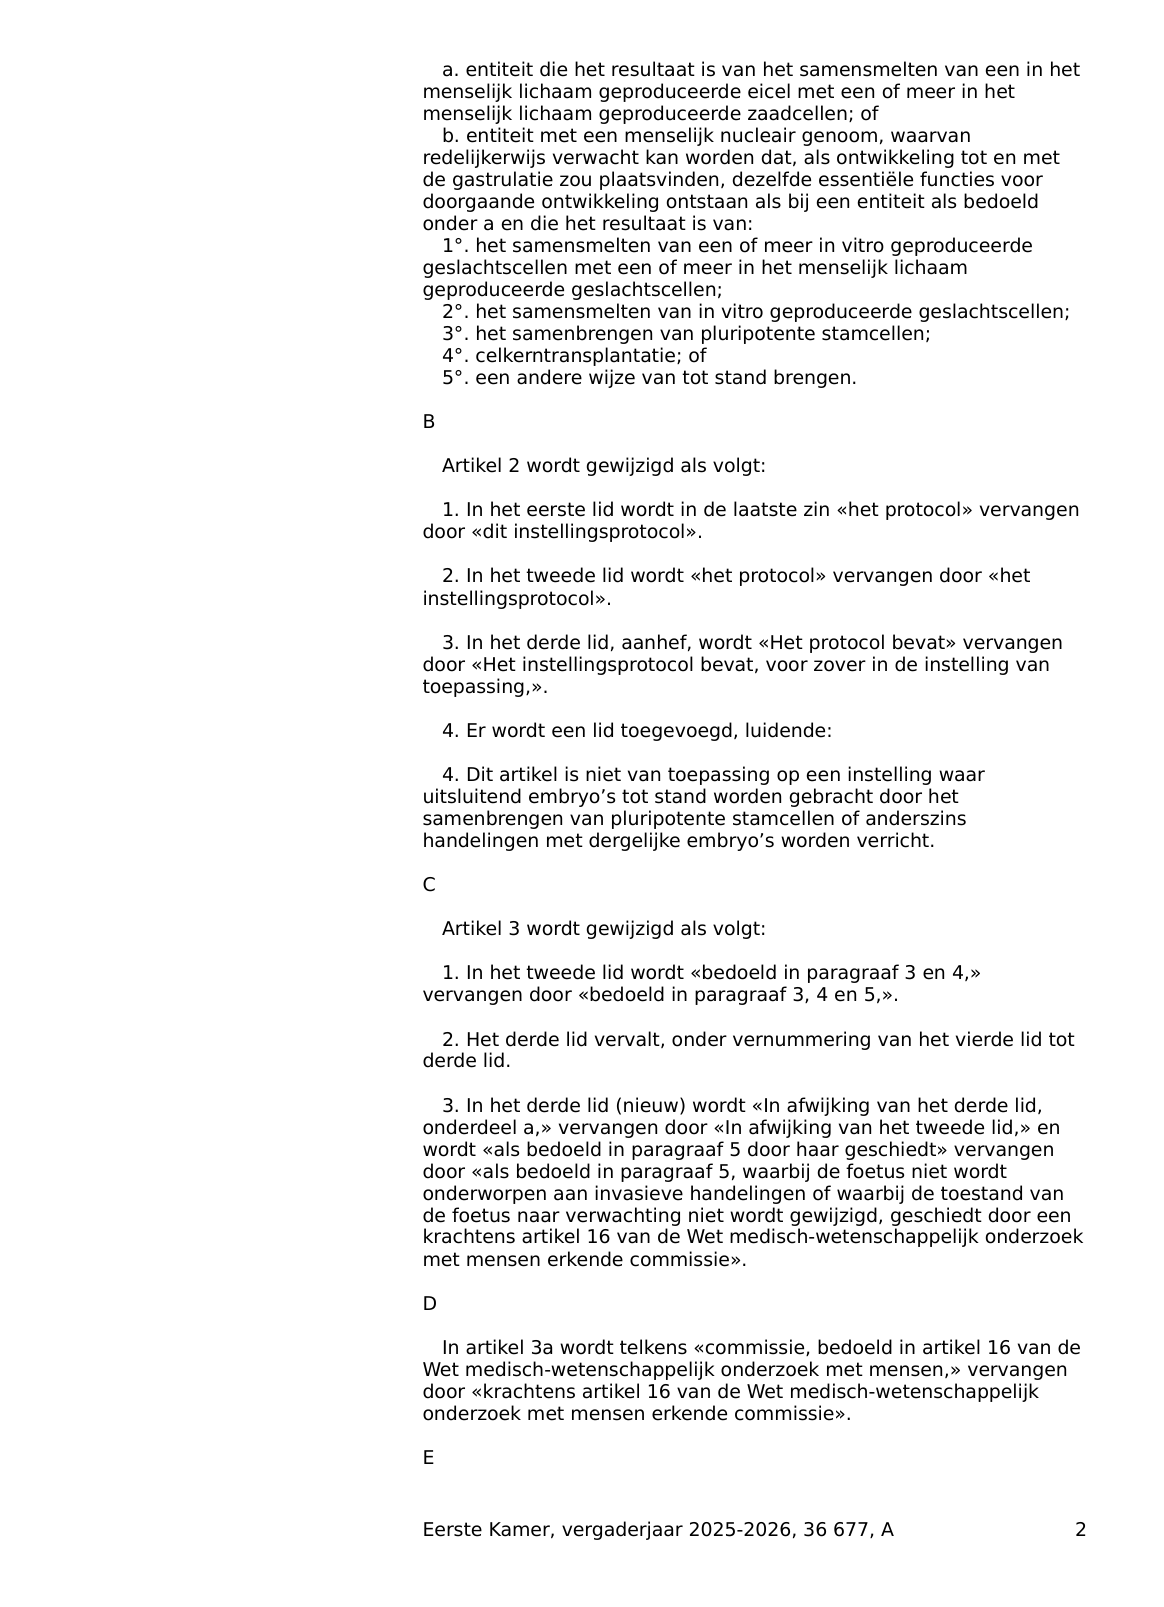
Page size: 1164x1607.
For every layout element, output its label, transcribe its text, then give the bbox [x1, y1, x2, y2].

text D [422, 1293, 1087, 1314]
text 3. In het derde lid, aanhef, wordt «Het protocol bevat» vervangen door «Het instellingsprotocol bevat, voor zover in de instelling van toepassing,». [422, 632, 1087, 697]
text Artikel 3 wordt gewijzigd als volgt: [422, 918, 1087, 940]
text 4. Er wordt een lid toegevoegd, luidende: [422, 720, 1087, 742]
text In artikel 3a wordt telkens «commissie, bedoeld in artikel 16 van de Wet medisch-wetenschappelijk onderzoek met mensen,» vervangen door «krachtens artikel 16 van de Wet medisch-wetenschappelijk onderzoek met mensen erkende commissie». [422, 1337, 1087, 1425]
text B [422, 411, 1087, 433]
text a. entiteit die het resultaat is van het samensmelten van een in het menselijk lichaam geproduceerde eicel met een of meer in het menselijk lichaam geproduceerde zaadcellen; of [422, 59, 1087, 125]
text 5°. een andere wijze van tot stand brengen. [422, 367, 1087, 389]
text 2. Het derde lid vervalt, onder vernummering van het vierde lid tot derde lid. [422, 1028, 1087, 1072]
text Artikel 2 wordt gewijzigd als volgt: [422, 455, 1087, 477]
text 4°. celkerntransplantatie; of [422, 345, 1087, 367]
text 2. In het tweede lid wordt «het protocol» vervangen door «het instellingsprotocol». [422, 565, 1087, 609]
text 2°. het samensmelten van in vitro geproduceerde geslachtscellen; [422, 301, 1087, 323]
text 4. Dit artikel is niet van toepassing op een instelling waar uitsluitend embryo’s tot stand worden gebracht door het samenbrengen van pluripotente stamcellen of anderszins handelingen met dergelijke embryo’s worden verricht. [422, 764, 1087, 852]
text 1. In het tweede lid wordt «bedoeld in paragraaf 3 en 4,» vervangen door «bedoeld in paragraaf 3, 4 en 5,». [422, 962, 1087, 1006]
text 1°. het samensmelten van een of meer in vitro geproduceerde geslachtscellen met een of meer in het menselijk lichaam geproduceerde geslachtscellen; [422, 235, 1087, 301]
text 1. In het eerste lid wordt in de laatste zin «het protocol» vervangen door «dit instellingsprotocol». [422, 499, 1087, 543]
text b. entiteit met een menselijk nucleair genoom, waarvan redelijkerwijs verwacht kan worden dat, als ontwikkeling tot en met de gastrulatie zou plaatsvinden, dezelfde essentiële functies voor doorgaande ontwikkeling ontstaan als bij een entiteit als bedoeld onder a en die het resultaat is van: [422, 125, 1087, 235]
text C [422, 874, 1087, 896]
text 3°. het samenbrengen van pluripotente stamcellen; [422, 323, 1087, 345]
text E [422, 1447, 1087, 1469]
text 3. In het derde lid (nieuw) wordt «In afwijking van het derde lid, onderdeel a,» vervangen door «In afwijking van het tweede lid,» en wordt «als bedoeld in paragraaf 5 door haar geschiedt» vervangen door «als bedoeld in paragraaf 5, waarbij de foetus niet wordt onderworpen aan invasieve handelingen of waarbij de toestand van de foetus naar verwachting niet wordt gewijzigd, geschiedt door een krachtens artikel 16 van de Wet medisch-wetenschappelijk onderzoek met mensen erkende commissie». [422, 1094, 1087, 1270]
